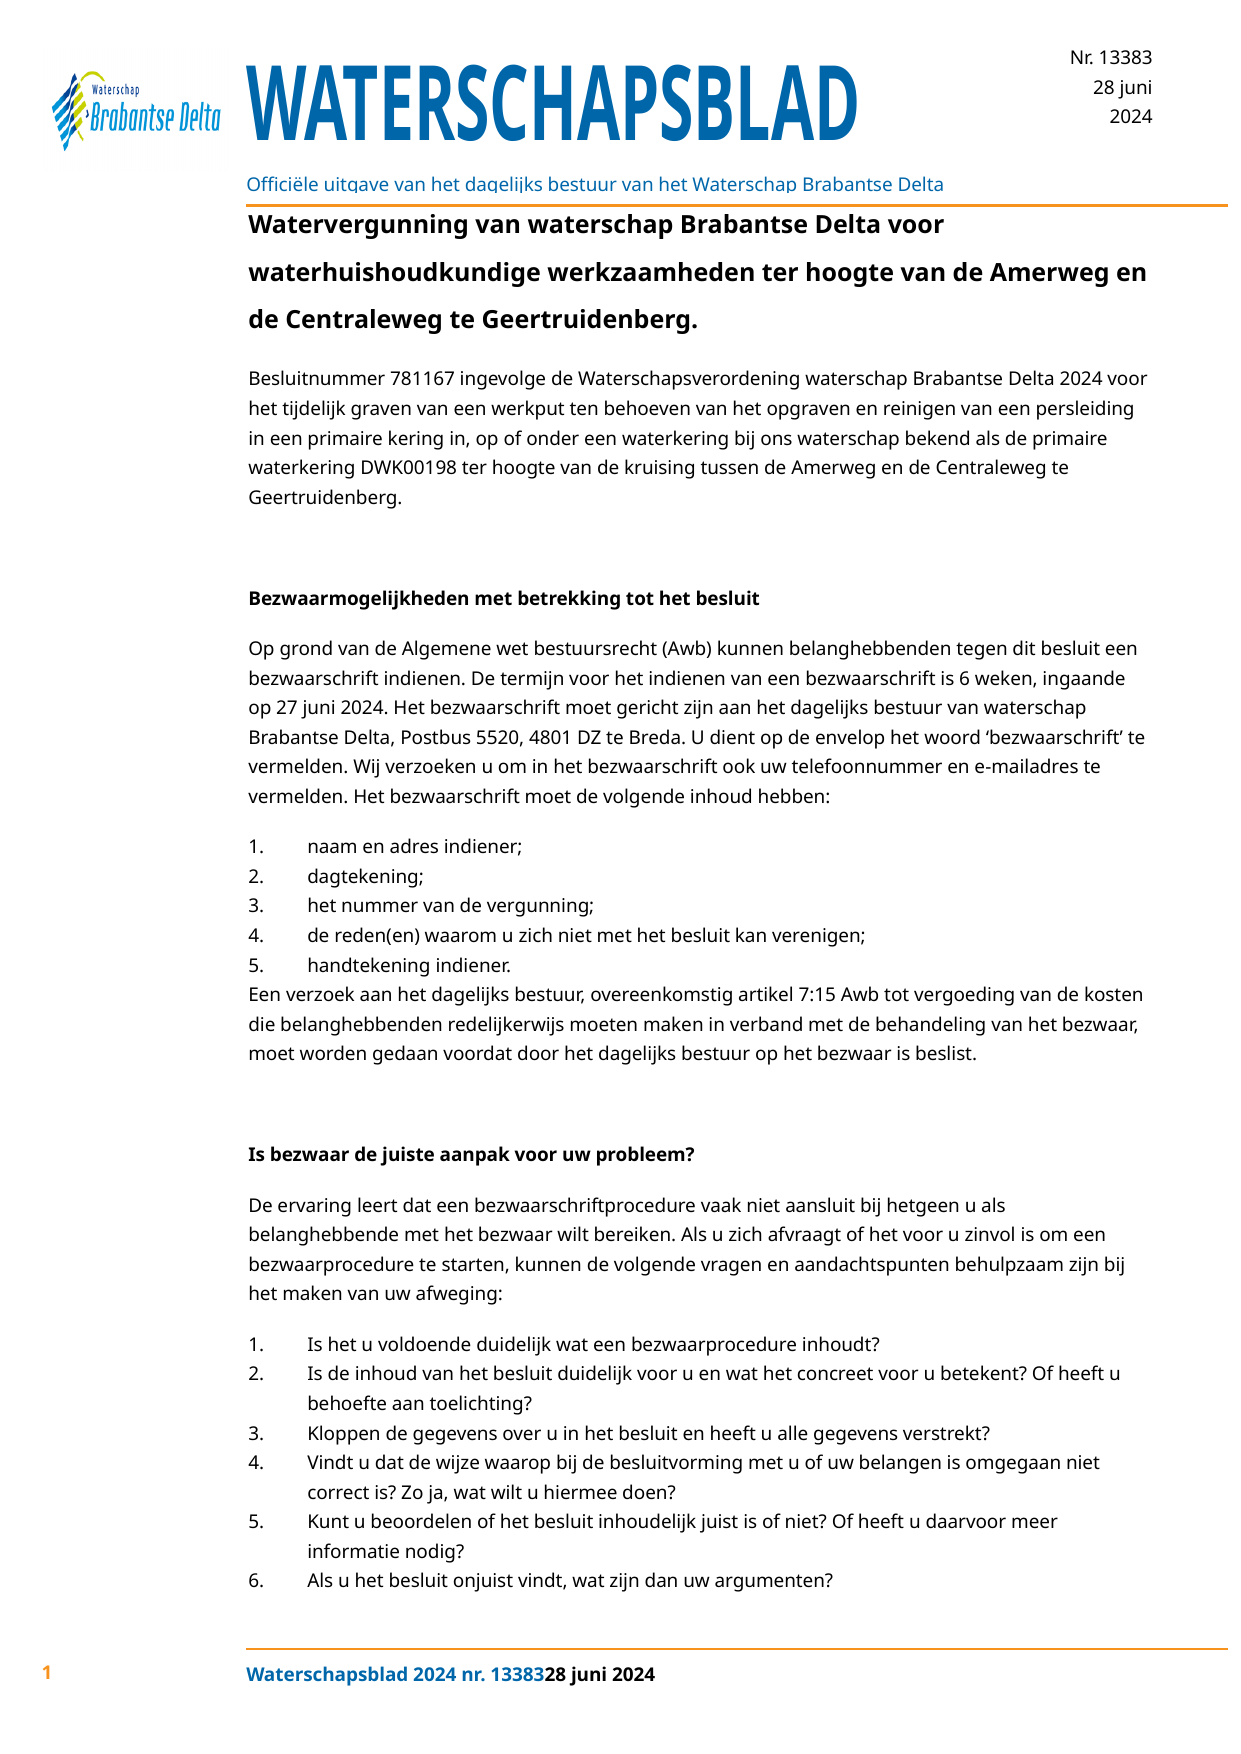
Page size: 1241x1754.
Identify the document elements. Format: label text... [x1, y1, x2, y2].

picture [41, 47, 231, 172]
list het nummer van de vergunning; [248, 893, 1152, 918]
text De ervaring leert dat een bezwaarschriftprocedure vaak niet aansluit bij hetgeen u als belanghebbende met het bezwaar wilt bereiken. Als u zich afvraagt of het voor u zinvol is om een bezwaarprocedure te starten, kunnen de volgende vragen en aandachtspunten behulpzaam zijn bij het maken van uw afweging: [248, 1192, 1152, 1306]
text Op grond van de Algemene wet bestuursrecht (Awb) kunnen belanghebbenden tegen dit besluit een bezwaarschrift indienen. De termijn voor het indienen van een bezwaarschrift is 6 weken, ingaande op 27 juni 2024. Het bezwaarschrift moet gericht zijn aan het dagelijks bestuur van waterschap Brabantse Delta, Postbus 5520, 4801 DZ te Breda. U dient op de envelop het woord ‘bezwaarschrift’ te vermelden. Wij verzoeken u om in het bezwaarschrift ook uw telefoonnummer en e‑mailadres te vermelden. Het bezwaarschrift moet de volgende inhoud hebben: [248, 635, 1152, 809]
list handtekening indiener. [248, 952, 1152, 977]
text Besluitnummer 781167 ingevolge de Waterschapsverordening waterschap Brabantse Delta 2024 voor het tijdelijk graven van een werkput ten behoeven van het opgraven en reinigen van een persleiding in een primaire kering in, op of onder een waterkering bij ons waterschap bekend als de primaire waterkering DWK00198 ter hoogte van de kruising tussen de Amerweg en de Centraleweg te Geertruidenberg. [248, 366, 1152, 509]
text Een verzoek aan het dagelijks bestuur, overeenkomstig artikel 7:15 Awb tot vergoeding van de kosten die belanghebbenden redelijkerwijs moeten maken in verband met de behandeling van het bezwaar, moet worden gedaan voordat door het dagelijks bestuur op het bezwaar is beslist. [248, 981, 1152, 1066]
text Watervergunning van waterschap Brabantse Delta voor waterhuishoudkundige werkzaamheden ter hoogte van de Amerweg en de Centraleweg te Geertruidenberg. [248, 207, 1152, 336]
text Bezwaarmogelijkheden met betrekking tot het besluit [248, 585, 1152, 610]
list Kloppen de gegevens over u in het besluit en heeft u alle gegevens verstrekt? [248, 1420, 1152, 1445]
list Kunt u beoordelen of het besluit inhoudelijk juist is of niet? Of heeft u daarvoor meer informatie nodig? [248, 1508, 1152, 1564]
list Is het u voldoende duidelijk wat een bezwaarprocedure inhoudt? [248, 1331, 1152, 1357]
list de reden(en) waarom u zich niet met het besluit kan verenigen; [248, 922, 1152, 948]
list naam en adres indiener; [248, 833, 1152, 859]
text Is bezwaar de juiste aanpak voor uw probleem? [248, 1141, 1152, 1167]
list Vindt u dat de wijze waarop bij de besluitvorming met u of uw belangen is omgegaan niet correct is? Zo ja, wat wilt u hiermee doen? [248, 1449, 1152, 1504]
list dagtekening; [248, 863, 1152, 889]
list Is de inhoud van het besluit duidelijk voor u en wat het concreet voor u betekent? Of heeft u behoefte aan toelichting? [248, 1361, 1152, 1416]
list Als u het besluit onjuist vindt, wat zijn dan uw argumenten? [248, 1568, 1152, 1593]
